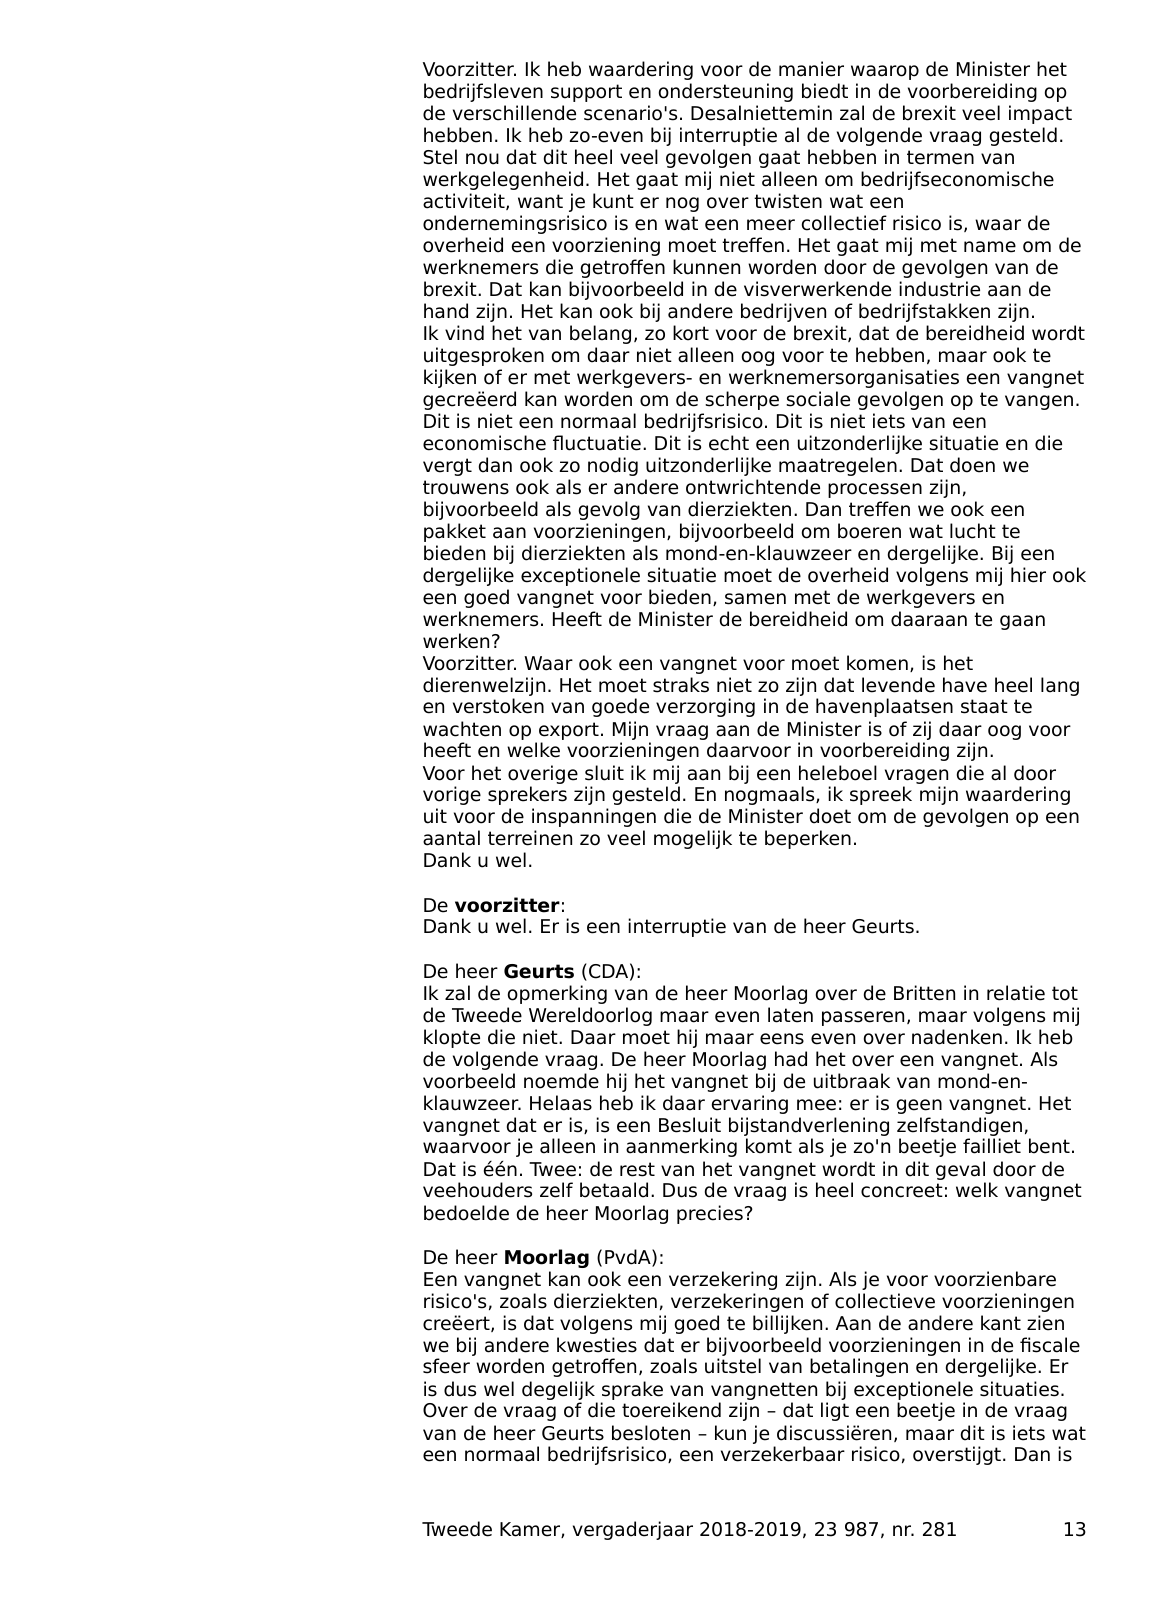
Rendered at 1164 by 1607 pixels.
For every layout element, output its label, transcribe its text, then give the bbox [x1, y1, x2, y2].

text Dank u wel. [422, 850, 1087, 872]
text De heer Geurts (CDA): [422, 961, 1087, 983]
text Ik vind het van belang, zo kort voor de brexit, dat de bereidheid wordt uitgesproken om daar niet alleen oog voor te hebben, maar ook te kijken of er met werkgevers- en werknemersorganisaties een vangnet gecreëerd kan worden om de scherpe sociale gevolgen op te vangen. Dit is niet een normaal bedrijfsrisico. Dit is niet iets van een economische fluctuatie. Dit is echt een uitzonderlijke situatie en die vergt dan ook zo nodig uitzonderlijke maatregelen. Dat doen we trouwens ook als er andere ontwrichtende processen zijn, bijvoorbeeld als gevolg van dierziekten. Dan treffen we ook een pakket aan voorzieningen, bijvoorbeeld om boeren wat lucht te bieden bij dierziekten als mond-en-klauwzeer en dergelijke. Bij een dergelijke exceptionele situatie moet de overheid volgens mij hier ook een goed vangnet voor bieden, samen met de werkgevers en werknemers. Heeft de Minister de bereidheid om daaraan te gaan werken? [422, 323, 1087, 652]
text De heer Moorlag (PvdA): [422, 1247, 1087, 1268]
text Voor het overige sluit ik mij aan bij een heleboel vragen die al door vorige sprekers zijn gesteld. En nogmaals, ik spreek mijn waardering uit voor de inspanningen die de Minister doet om de gevolgen op een aantal terreinen zo veel mogelijk te beperken. [422, 762, 1087, 850]
text Ik zal de opmerking van de heer Moorlag over de Britten in relatie tot de Tweede Wereldoorlog maar even laten passeren, maar volgens mij klopte die niet. Daar moet hij maar eens even over nadenken. Ik heb de volgende vraag. De heer Moorlag had het over een vangnet. Als voorbeeld noemde hij het vangnet bij de uitbraak van mond-en-klauwzeer. Helaas heb ik daar ervaring mee: er is geen vangnet. Het vangnet dat er is, is een Besluit bijstandverlening zelfstandigen, waarvoor je alleen in aanmerking komt als je zo'n beetje failliet bent. Dat is één. Twee: de rest van het vangnet wordt in dit geval door de veehouders zelf betaald. Dus de vraag is heel concreet: welk vangnet bedoelde de heer Moorlag precies? [422, 983, 1087, 1224]
text Dank u wel. Er is een interruptie van de heer Geurts. [422, 916, 1087, 938]
text De voorzitter: [422, 894, 1087, 916]
text Voorzitter. Waar ook een vangnet voor moet komen, is het dierenwelzijn. Het moet straks niet zo zijn dat levende have heel lang en verstoken van goede verzorging in de havenplaatsen staat te wachten op export. Mijn vraag aan de Minister is of zij daar oog voor heeft en welke voorzieningen daarvoor in voorbereiding zijn. [422, 652, 1087, 762]
text Voorzitter. Ik heb waardering voor de manier waarop de Minister het bedrijfsleven support en ondersteuning biedt in de voorbereiding op de verschillende scenario's. Desalniettemin zal de brexit veel impact hebben. Ik heb zo-even bij interruptie al de volgende vraag gesteld. Stel nou dat dit heel veel gevolgen gaat hebben in termen van werkgelegenheid. Het gaat mij niet alleen om bedrijfseconomische activiteit, want je kunt er nog over twisten wat een ondernemingsrisico is en wat een meer collectief risico is, waar de overheid een voorziening moet treffen. Het gaat mij met name om de werknemers die getroffen kunnen worden door de gevolgen van de brexit. Dat kan bijvoorbeeld in de visverwerkende industrie aan de hand zijn. Het kan ook bij andere bedrijven of bedrijfstakken zijn. [422, 59, 1087, 323]
text Een vangnet kan ook een verzekering zijn. Als je voor voorzienbare risico's, zoals dierziekten, verzekeringen of collectieve voorzieningen creëert, is dat volgens mij goed te billijken. Aan de andere kant zien we bij andere kwesties dat er bijvoorbeeld voorzieningen in de fiscale sfeer worden getroffen, zoals uitstel van betalingen en dergelijke. Er is dus wel degelijk sprake van vangnetten bij exceptionele situaties. Over de vraag of die toereikend zijn – dat ligt een beetje in de vraag van de heer Geurts besloten – kun je discussiëren, maar dit is iets wat een normaal bedrijfsrisico, een verzekerbaar risico, overstijgt. Dan is [422, 1268, 1087, 1466]
